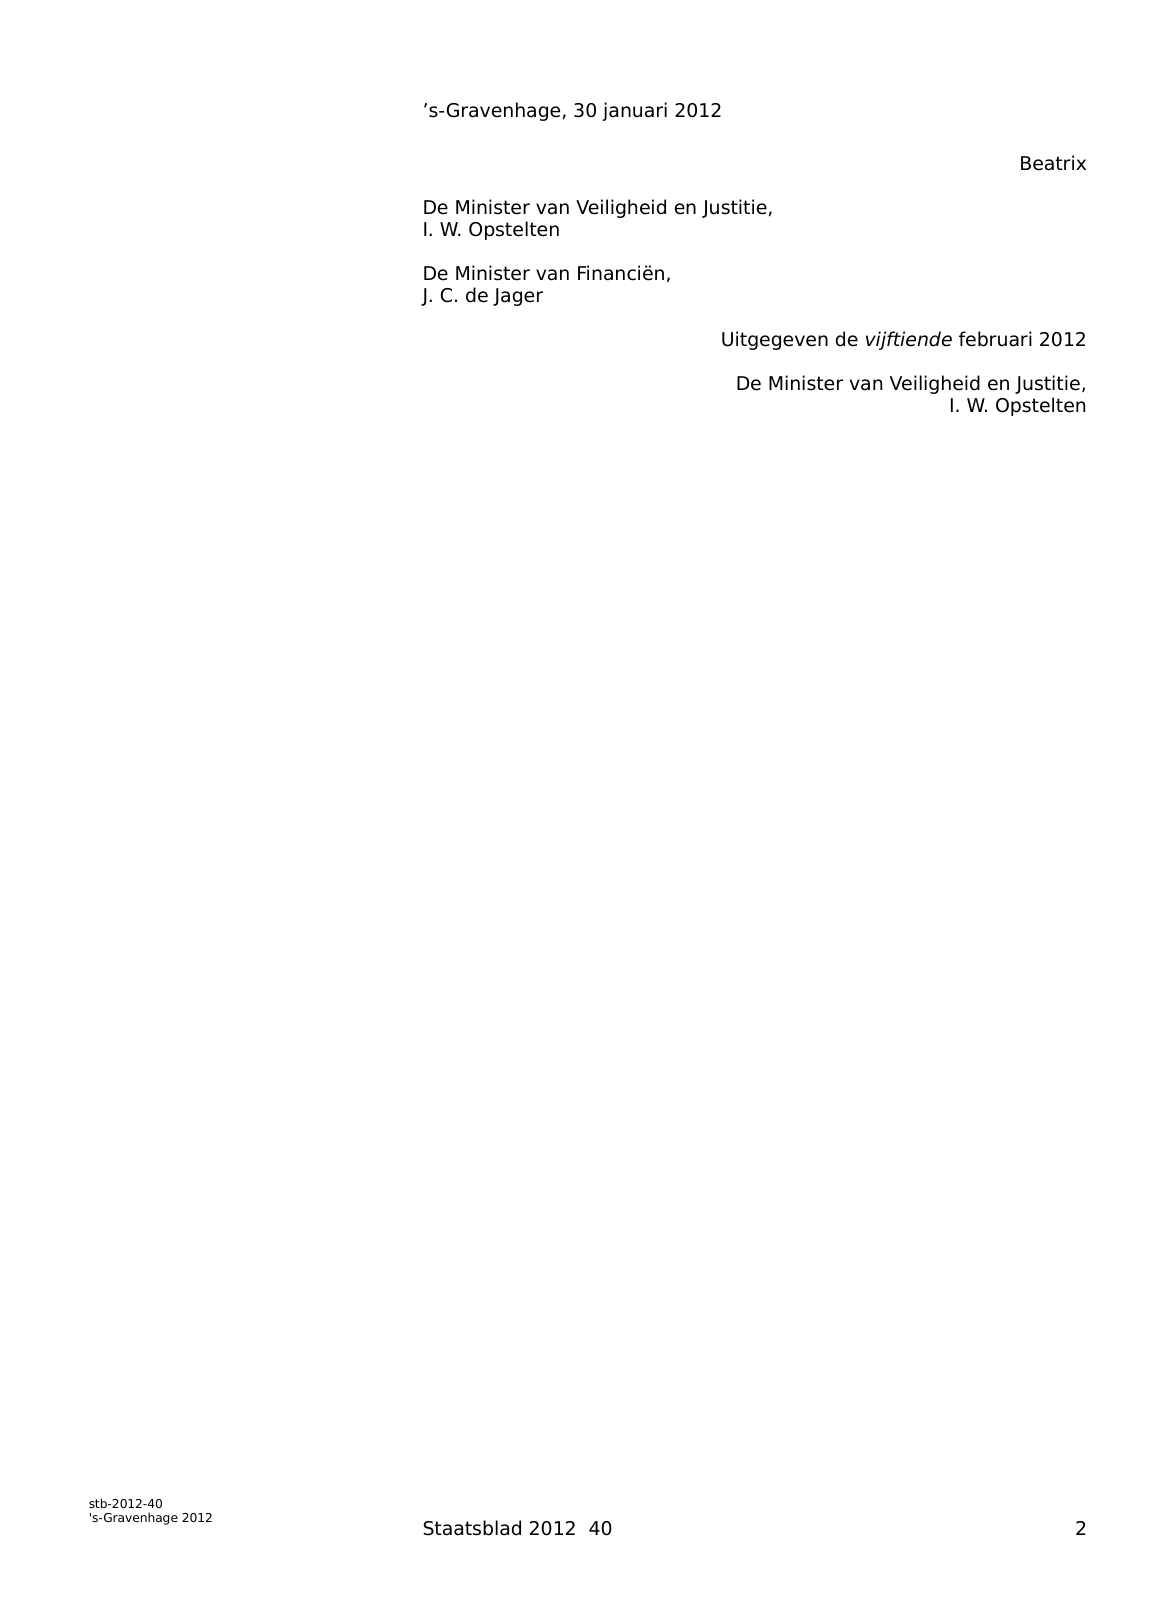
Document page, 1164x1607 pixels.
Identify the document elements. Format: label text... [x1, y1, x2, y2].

text De Minister van Financiën, J. C. de Jager [422, 263, 1087, 307]
text stb-2012-40 [88, 1497, 323, 1511]
text De Minister van Veiligheid en Justitie, I. W. Opstelten [422, 197, 1087, 241]
text 's-Gravenhage 2012 [88, 1511, 323, 1525]
text Beatrix [422, 152, 1087, 174]
text Uitgegeven de vijftiende februari 2012 [422, 329, 1087, 351]
text ’s-Gravenhage, 30 januari 2012 [422, 100, 1087, 122]
text De Minister van Veiligheid en Justitie, I. W. Opstelten [422, 373, 1087, 417]
